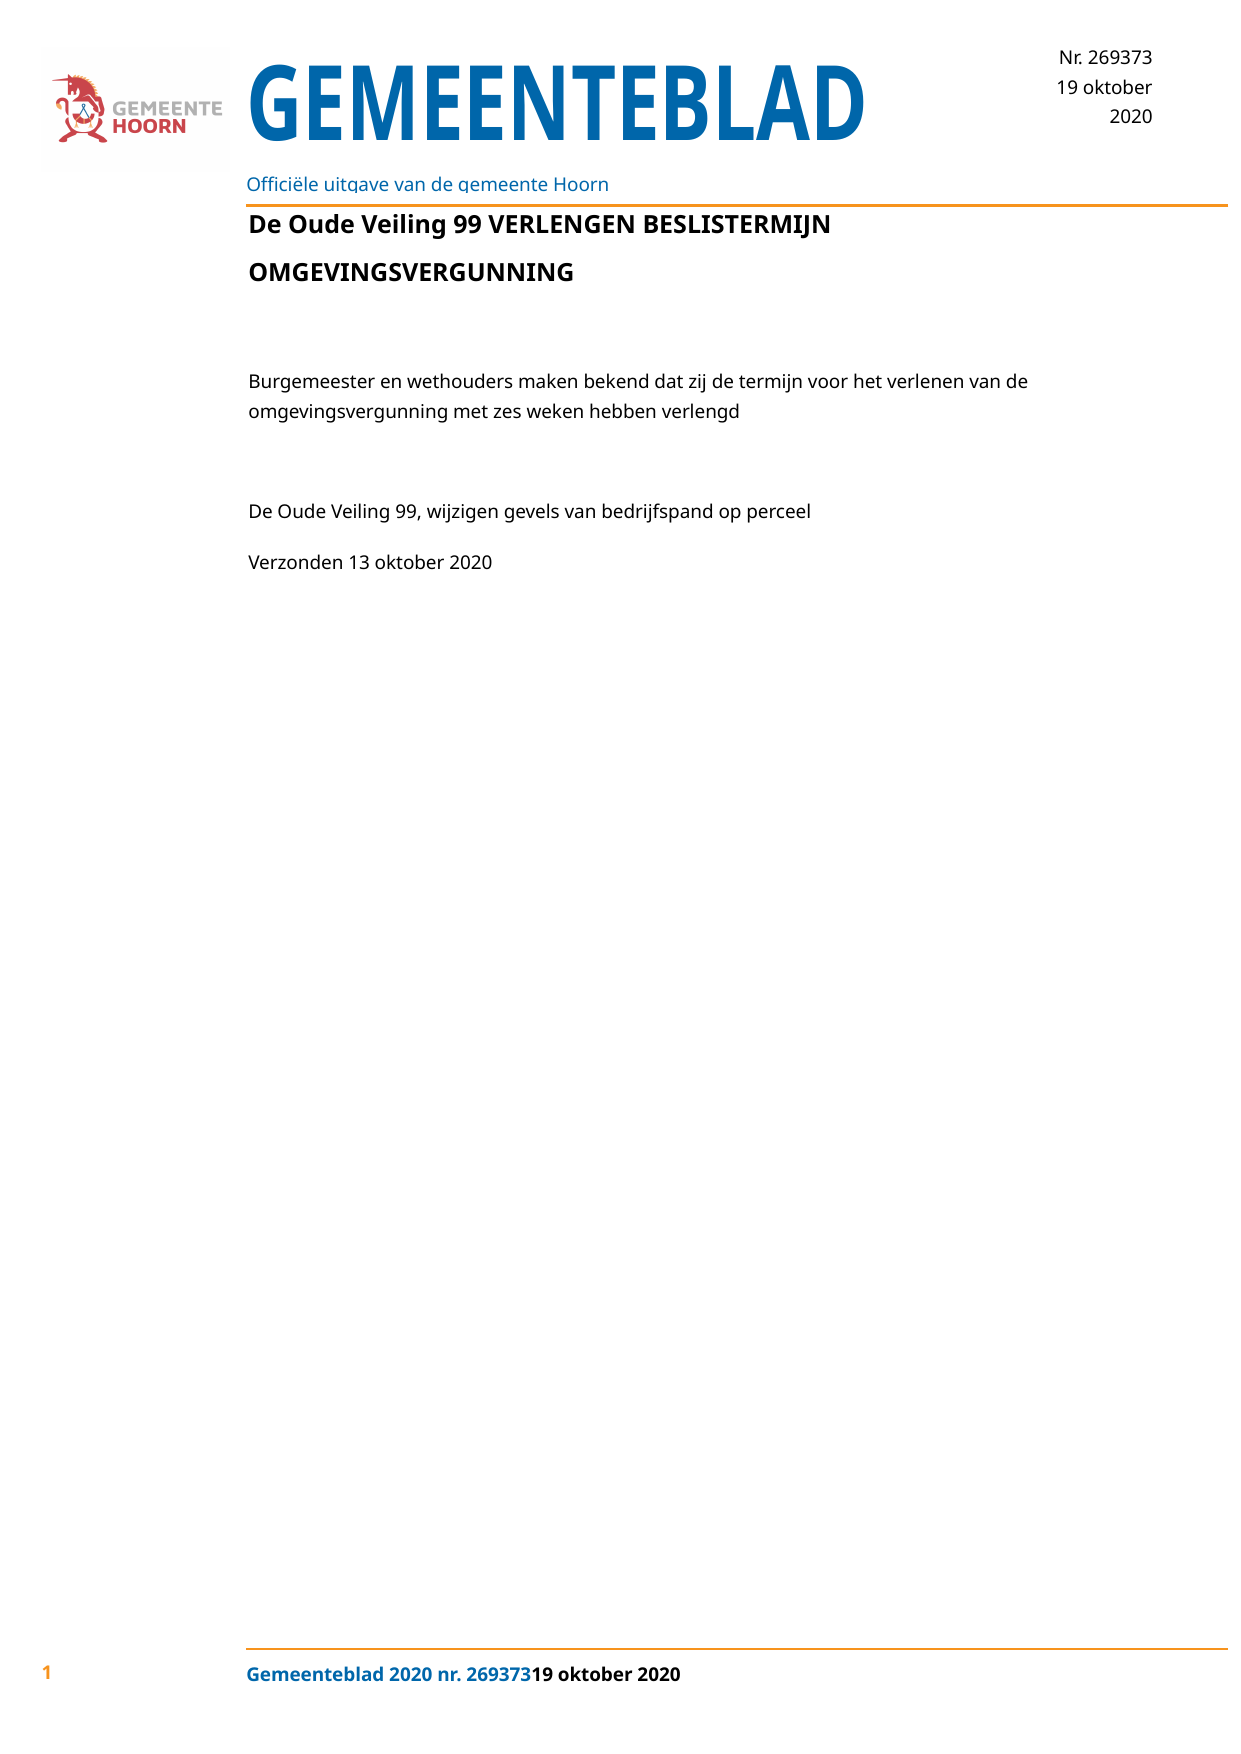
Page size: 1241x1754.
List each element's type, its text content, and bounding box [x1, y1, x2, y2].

text De Oude Veiling 99, wijzigen gevels van bedrijfspand op perceel [248, 499, 1152, 524]
text De Oude Veiling 99 VERLENGEN BESLISTERMIJN OMGEVINGSVERGUNNING [248, 207, 1152, 288]
text Burgemeester en wethouders maken bekend dat zij de termijn voor het verlenen van de omgevingsvergunning met zes weken hebben verlengd [248, 368, 1152, 424]
text Verzonden 13 oktober 2020 [248, 549, 1152, 575]
picture [41, 47, 231, 172]
